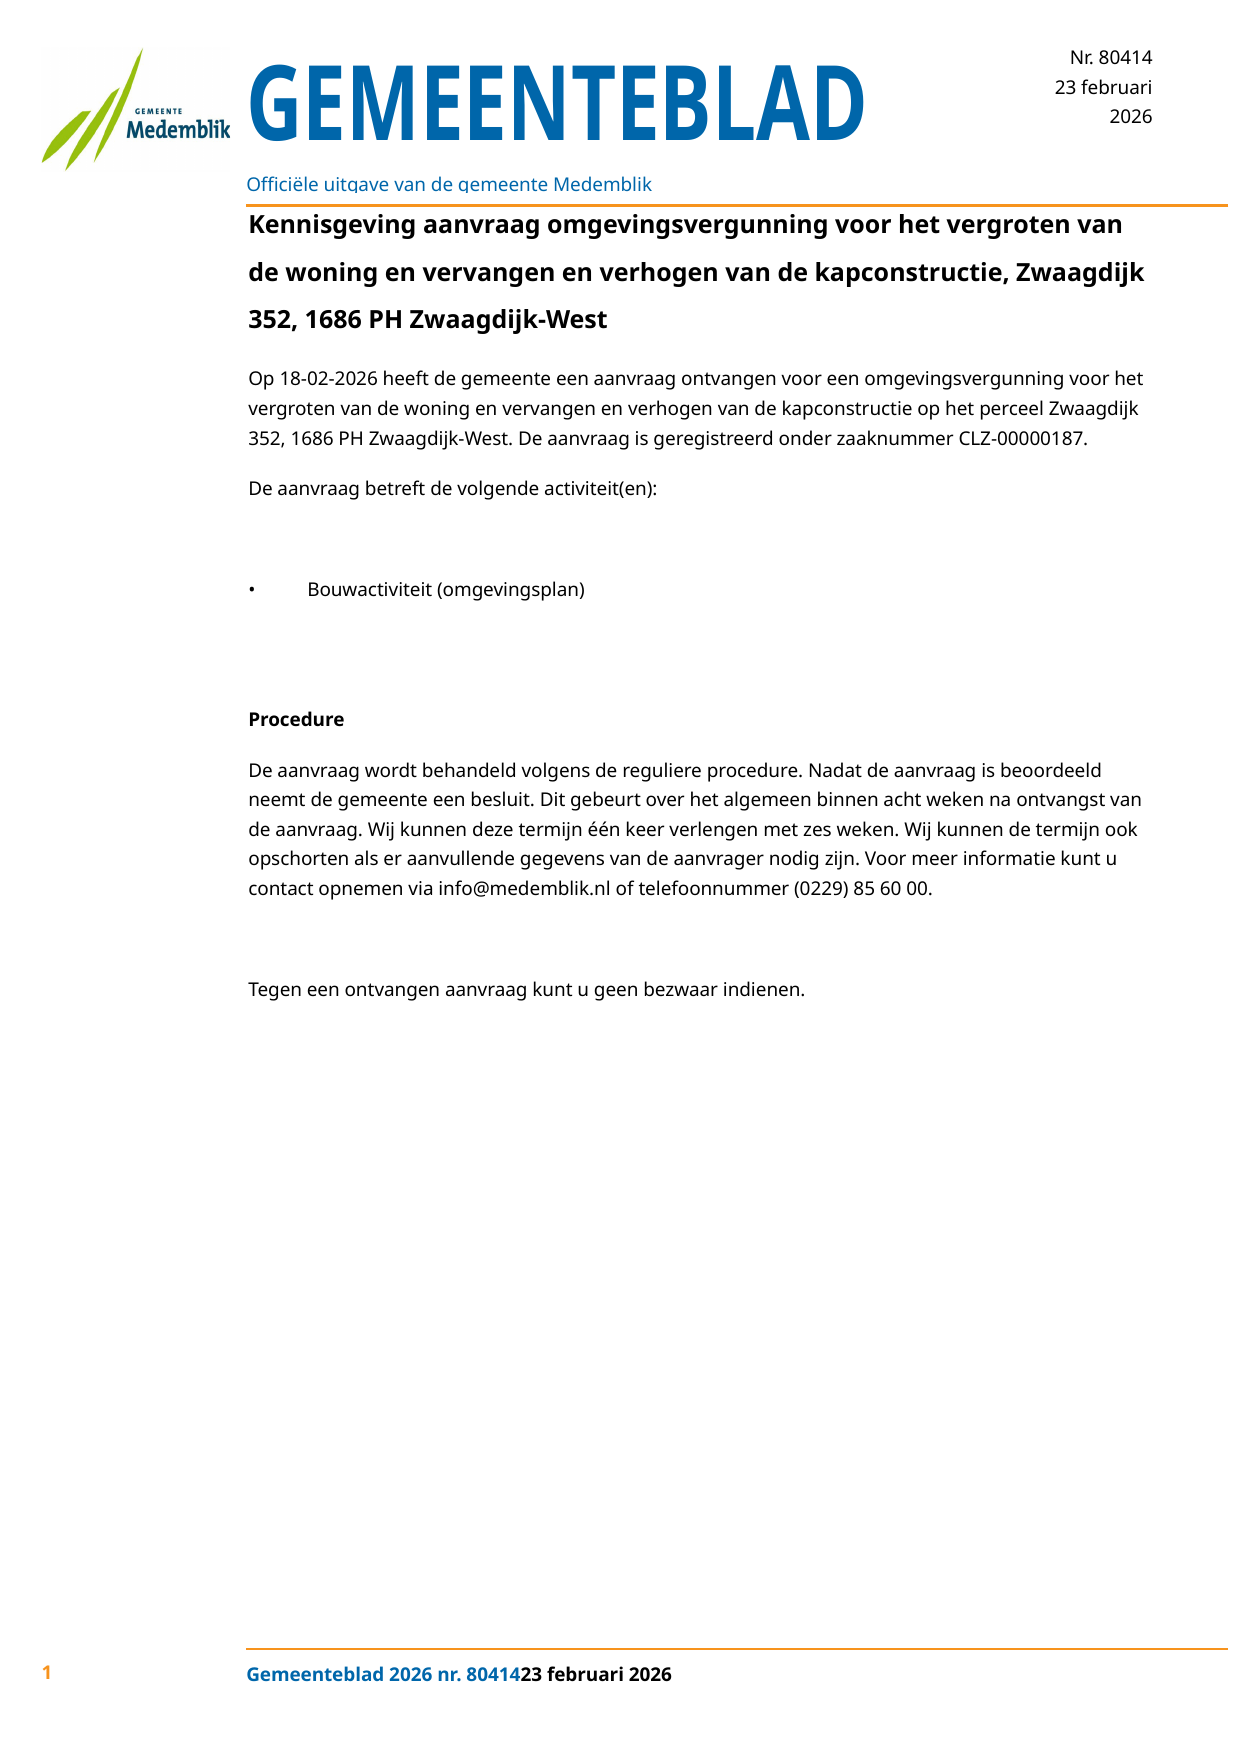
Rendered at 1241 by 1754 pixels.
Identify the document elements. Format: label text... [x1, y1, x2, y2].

text Op 18-02-2026 heeft de gemeente een aanvraag ontvangen voor een omgevingsvergunning voor het vergroten van de woning en vervangen en verhogen van de kapconstructie op het perceel Zwaagdijk 352, 1686 PH Zwaagdijk-West. De aanvraag is geregistreerd onder zaaknummer CLZ-00000187. [248, 366, 1152, 450]
text De aanvraag betreft de volgende activiteit(en): [248, 475, 1152, 501]
text De aanvraag wordt behandeld volgens de reguliere procedure. Nadat de aanvraag is beoordeeld neemt de gemeente een besluit. Dit gebeurt over het algemeen binnen acht weken na ontvangst van de aanvraag. Wij kunnen deze termijn één keer verlengen met zes weken. Wij kunnen de termijn ook opschorten als er aanvullende gegevens van de aanvrager nodig zijn. Voor meer informatie kunt u contact opnemen via info@medemblik.nl of telefoonnummer (0229) 85 60 00. [248, 757, 1152, 901]
text Procedure [248, 706, 1152, 732]
picture [41, 47, 231, 172]
text Tegen een ontvangen aanvraag kunt u geen bezwaar indienen. [248, 976, 1152, 1002]
text Kennisgeving aanvraag omgevingsvergunning voor het vergroten van de woning en vervangen en verhogen van de kapconstructie, Zwaagdijk 352, 1686 PH Zwaagdijk-West [248, 207, 1152, 336]
list Bouwactiviteit (omgevingsplan) [248, 576, 1152, 602]
